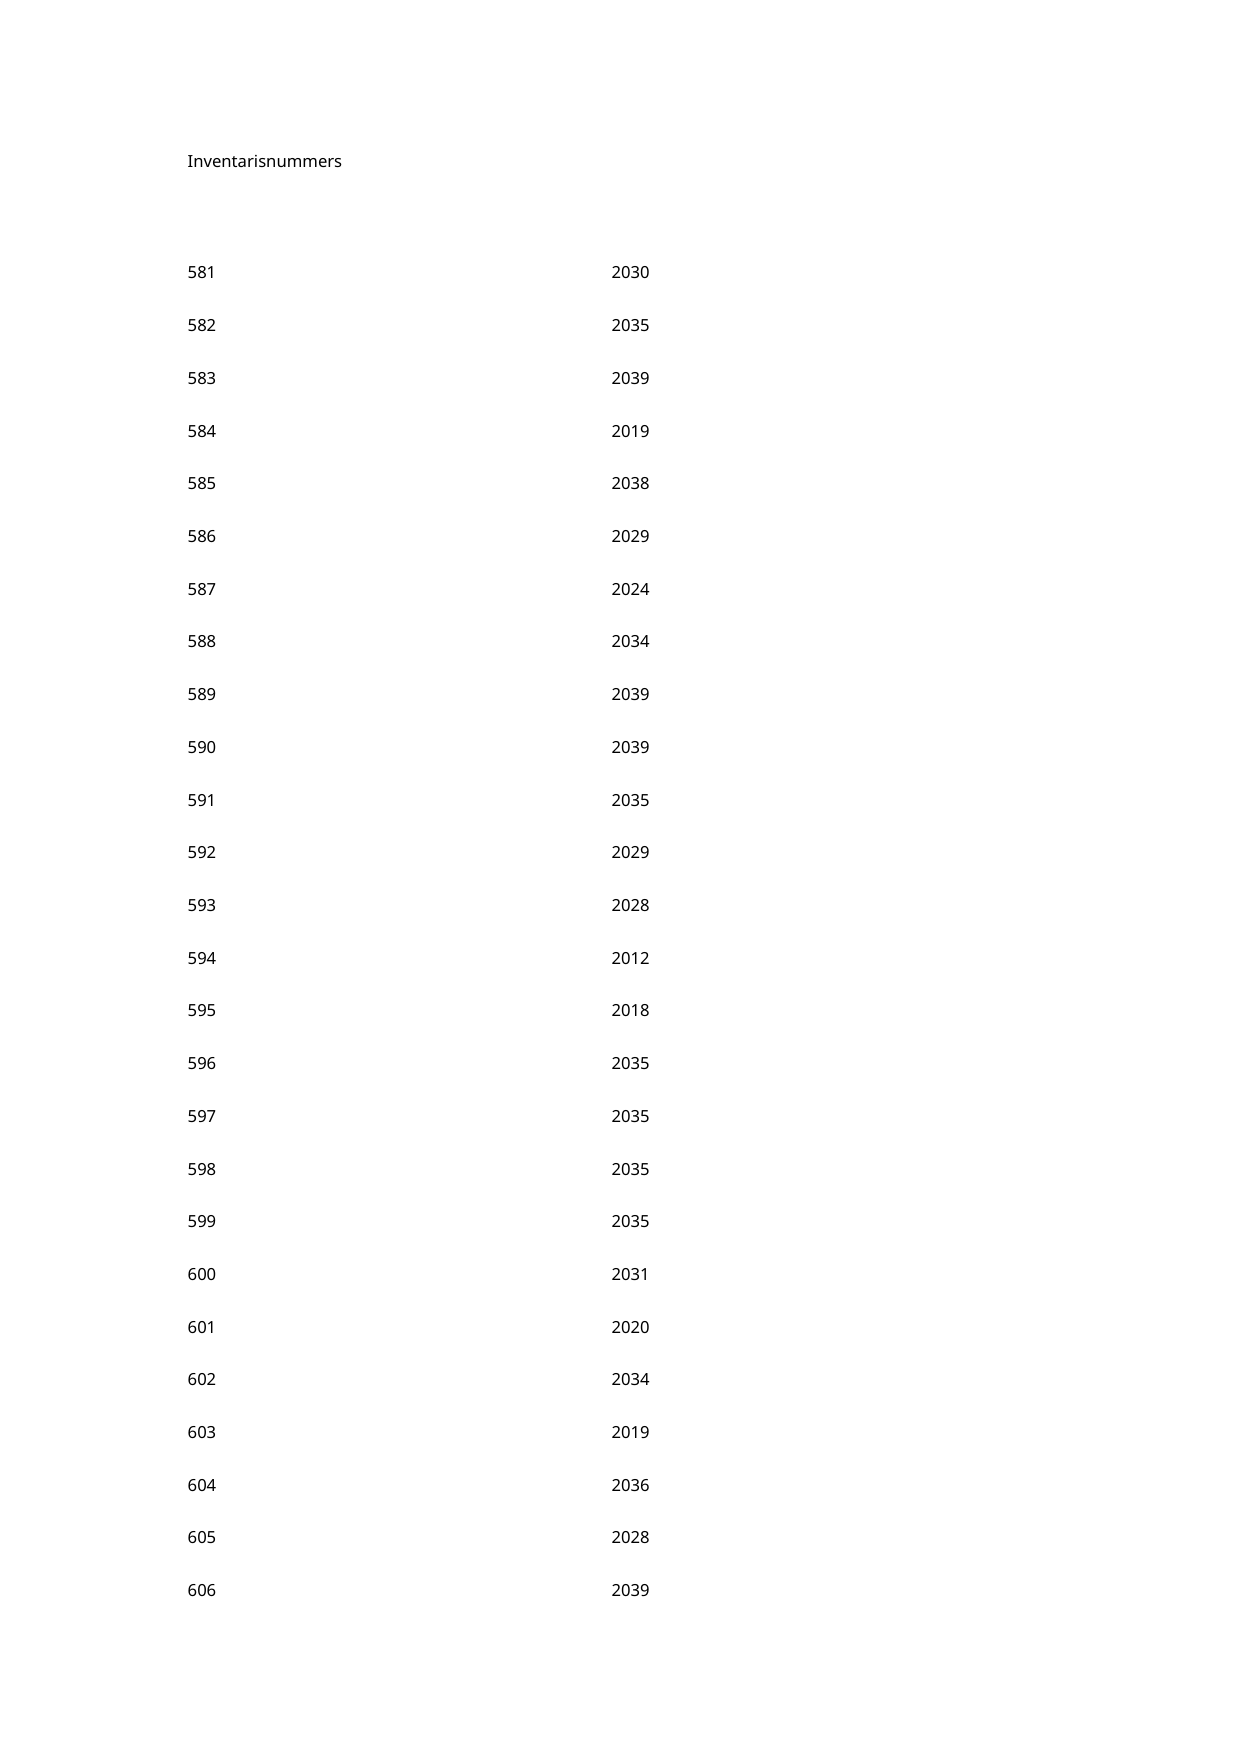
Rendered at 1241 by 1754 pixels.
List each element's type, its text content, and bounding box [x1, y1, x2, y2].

table_cell 2035 [611, 314, 1053, 367]
table_cell 2035 [611, 1210, 1053, 1263]
table_cell 606 [188, 1579, 611, 1602]
table_cell 593 [188, 894, 611, 946]
table_cell 2035 [611, 1052, 1053, 1104]
table_cell 582 [188, 314, 611, 367]
table_cell 596 [188, 1052, 611, 1104]
table_cell 594 [188, 946, 611, 999]
table_cell 2035 [611, 788, 1053, 841]
table_cell 581 [188, 261, 611, 314]
table_cell 2039 [611, 367, 1053, 419]
table_cell 603 [188, 1421, 611, 1473]
table_cell 591 [188, 788, 611, 841]
table_cell 584 [188, 419, 611, 472]
table_cell [188, 209, 611, 261]
table_cell 2019 [611, 1421, 1053, 1473]
table_cell 2029 [611, 841, 1053, 894]
table_cell 2029 [611, 525, 1053, 577]
table_cell 601 [188, 1315, 611, 1368]
table_cell 592 [188, 841, 611, 894]
table_cell 2038 [611, 472, 1053, 525]
table_cell 605 [188, 1526, 611, 1579]
table_cell 602 [188, 1368, 611, 1421]
table_cell 2028 [611, 894, 1053, 946]
table_cell 595 [188, 999, 611, 1052]
table_cell 2018 [611, 999, 1053, 1052]
table_cell 2039 [611, 1579, 1053, 1602]
table_cell 585 [188, 472, 611, 525]
table_cell 2035 [611, 1157, 1053, 1210]
table_cell 590 [188, 736, 611, 788]
table_cell 2031 [611, 1263, 1053, 1315]
table_cell 2035 [611, 1105, 1053, 1157]
table_cell [611, 209, 1053, 261]
table_header [611, 150, 1053, 208]
table_cell 2036 [611, 1474, 1053, 1526]
table_cell 2012 [611, 946, 1053, 999]
table_cell 598 [188, 1157, 611, 1210]
table_cell 2039 [611, 683, 1053, 736]
table_cell 599 [188, 1210, 611, 1263]
table_cell 588 [188, 630, 611, 683]
table_cell 586 [188, 525, 611, 577]
table_cell 597 [188, 1105, 611, 1157]
table_cell 589 [188, 683, 611, 736]
table_header Inventarisnummers [188, 150, 611, 208]
table_cell 587 [188, 578, 611, 630]
table_cell 2039 [611, 736, 1053, 788]
table_cell 583 [188, 367, 611, 419]
table_cell 2019 [611, 419, 1053, 472]
table_cell 2024 [611, 578, 1053, 630]
table_cell 2034 [611, 1368, 1053, 1421]
table_cell 2020 [611, 1315, 1053, 1368]
table_cell 2030 [611, 261, 1053, 314]
table_cell 2034 [611, 630, 1053, 683]
table_cell 2028 [611, 1526, 1053, 1579]
table_cell 600 [188, 1263, 611, 1315]
table_cell 604 [188, 1474, 611, 1526]
